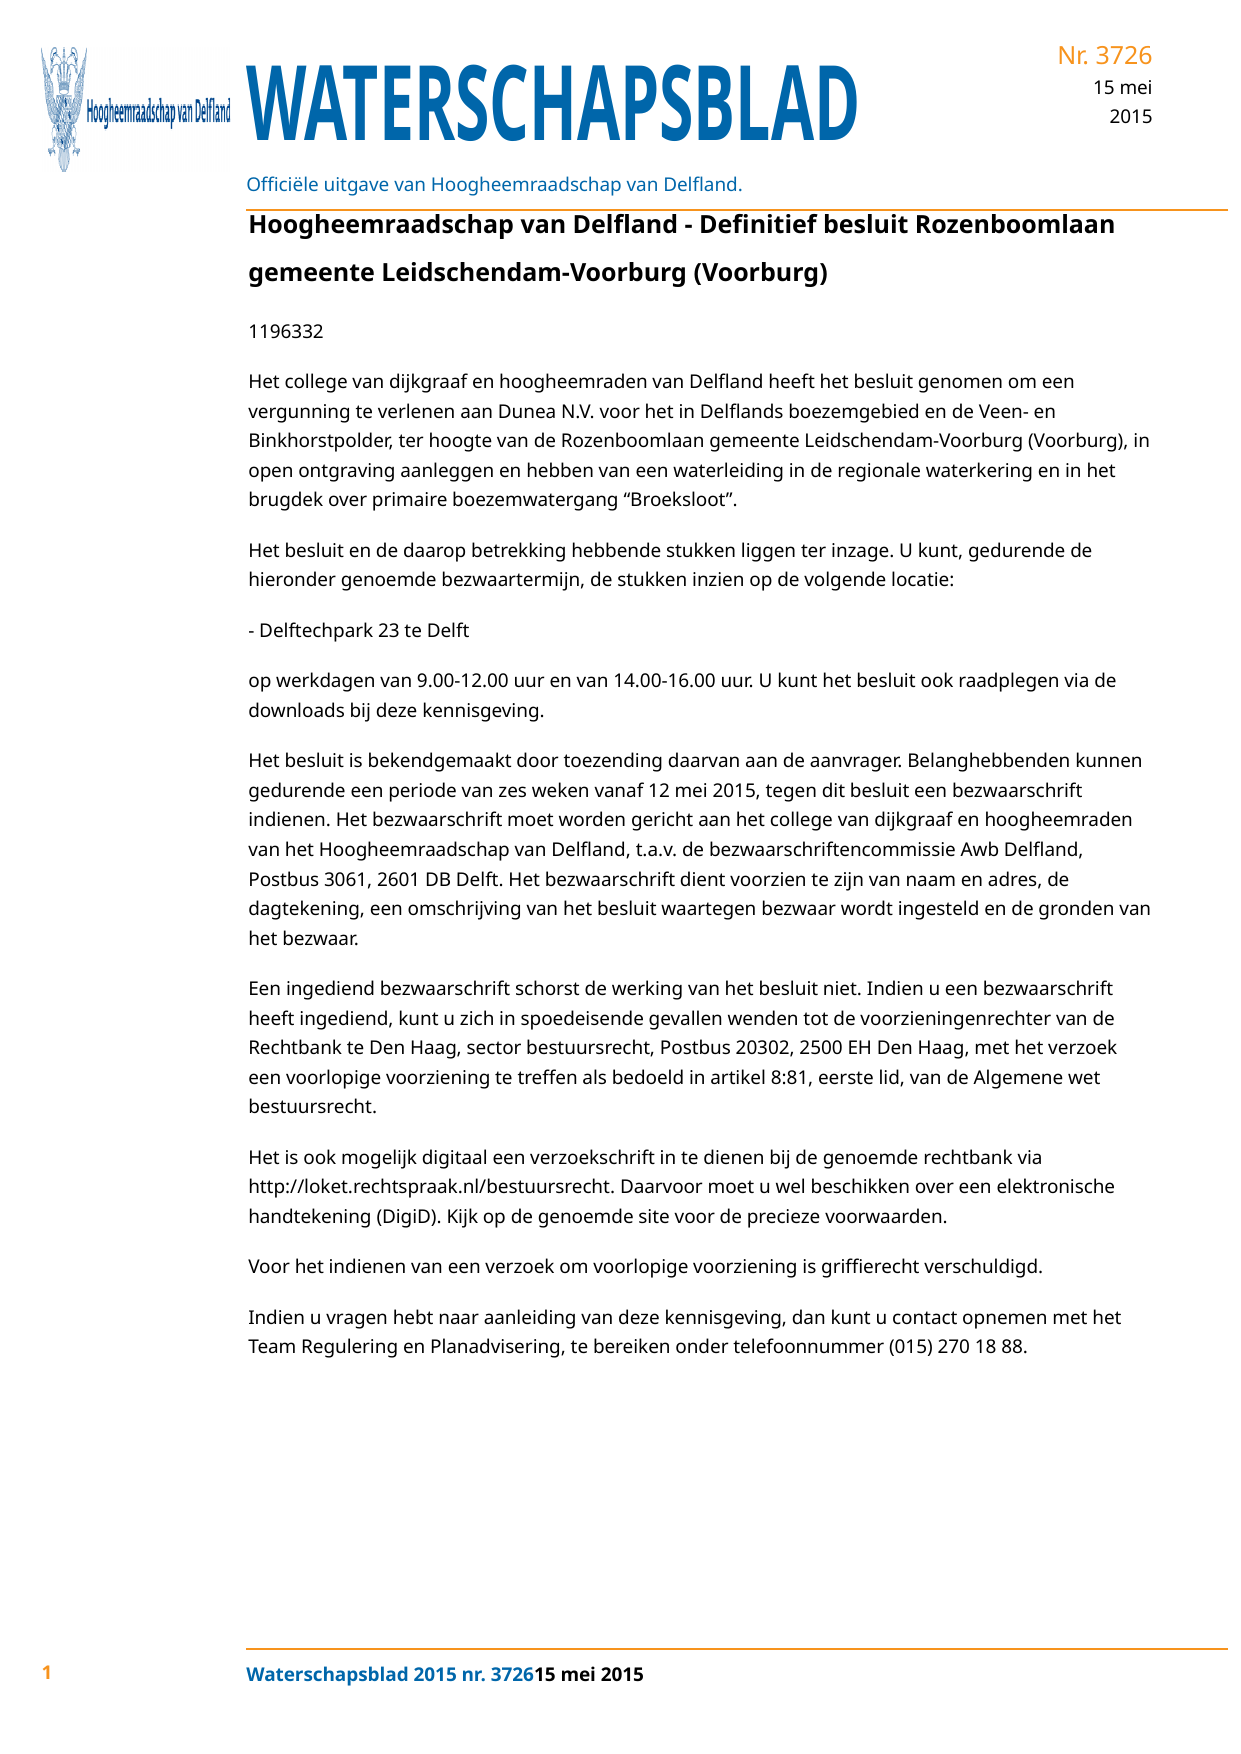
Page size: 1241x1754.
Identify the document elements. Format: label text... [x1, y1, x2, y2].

text Het besluit en de daarop betrekking hebbende stukken liggen ter inzage. U kunt, gedurende de hieronder genoemde bezwaartermijn, de stukken inzien op de volgende locatie: [248, 537, 1152, 592]
text Het is ook mogelijk digitaal een verzoekschrift in te dienen bij de genoemde rechtbank via http://loket.rechtspraak.nl/bestuursrecht. Daarvoor moet u wel beschikken over een elektronische handtekening (DigiD). Kijk op de genoemde site voor de precieze voorwaarden. [248, 1144, 1152, 1229]
text Het besluit is bekendgemaakt door toezending daarvan aan de aanvrager. Belanghebbenden kunnen gedurende een periode van zes weken vanaf 12 mei 2015, tegen dit besluit een bezwaarschrift indienen. Het bezwaarschrift moet worden gericht aan het college van dijkgraaf en hoogheemraden van het Hoogheemraadschap van Delfland, t.a.v. de bezwaarschriftencommissie Awb Delfland, Postbus 3061, 2601 DB Delft. Het bezwaarschrift dient voorzien te zijn van naam en adres, de dagtekening, een omschrijving van het besluit waartegen bezwaar wordt ingesteld en de gronden van het bezwaar. [248, 747, 1152, 951]
text - Delftechpark 23 te Delft [248, 617, 1152, 643]
text Indien u vragen hebt naar aanleiding van deze kennisgeving, dan kunt u contact opnemen met het Team Regulering en Planadvisering, te bereiken onder telefoonnummer (015) 270 18 88. [248, 1304, 1152, 1359]
picture [41, 47, 231, 172]
text 1196332 [248, 318, 1152, 344]
text Het college van dijkgraaf en hoogheemraden van Delfland heeft het besluit genomen om een vergunning te verlenen aan Dunea N.V. voor het in Delflands boezemgebied en de Veen- en Binkhorstpolder, ter hoogte van de Rozenboomlaan gemeente Leidschendam-Voorburg (Voorburg), in open ontgraving aanleggen en hebben van een waterleiding in de regionale waterkering en in het brugdek over primaire boezemwatergang “Broeksloot”. [248, 368, 1152, 512]
text op werkdagen van 9.00-12.00 uur en van 14.00-16.00 uur. U kunt het besluit ook raadplegen via de downloads bij deze kennisgeving. [248, 667, 1152, 723]
text Een ingediend bezwaarschrift schorst de werking van het besluit niet. Indien u een bezwaarschrift heeft ingediend, kunt u zich in spoedeisende gevallen wenden tot de voorzieningenrechter van de Rechtbank te Den Haag, sector bestuursrecht, Postbus 20302, 2500 EH Den Haag, met het verzoek een voorlopige voorziening te treffen als bedoeld in artikel 8:81, eerste lid, van de Algemene wet bestuursrecht. [248, 975, 1152, 1119]
text Voor het indienen van een verzoek om voorlopige voorziening is griffierecht verschuldigd. [248, 1254, 1152, 1279]
text Hoogheemraadschap van Delfland - Definitief besluit Rozenboomlaan gemeente Leidschendam-Voorburg (Voorburg) [248, 211, 1152, 288]
